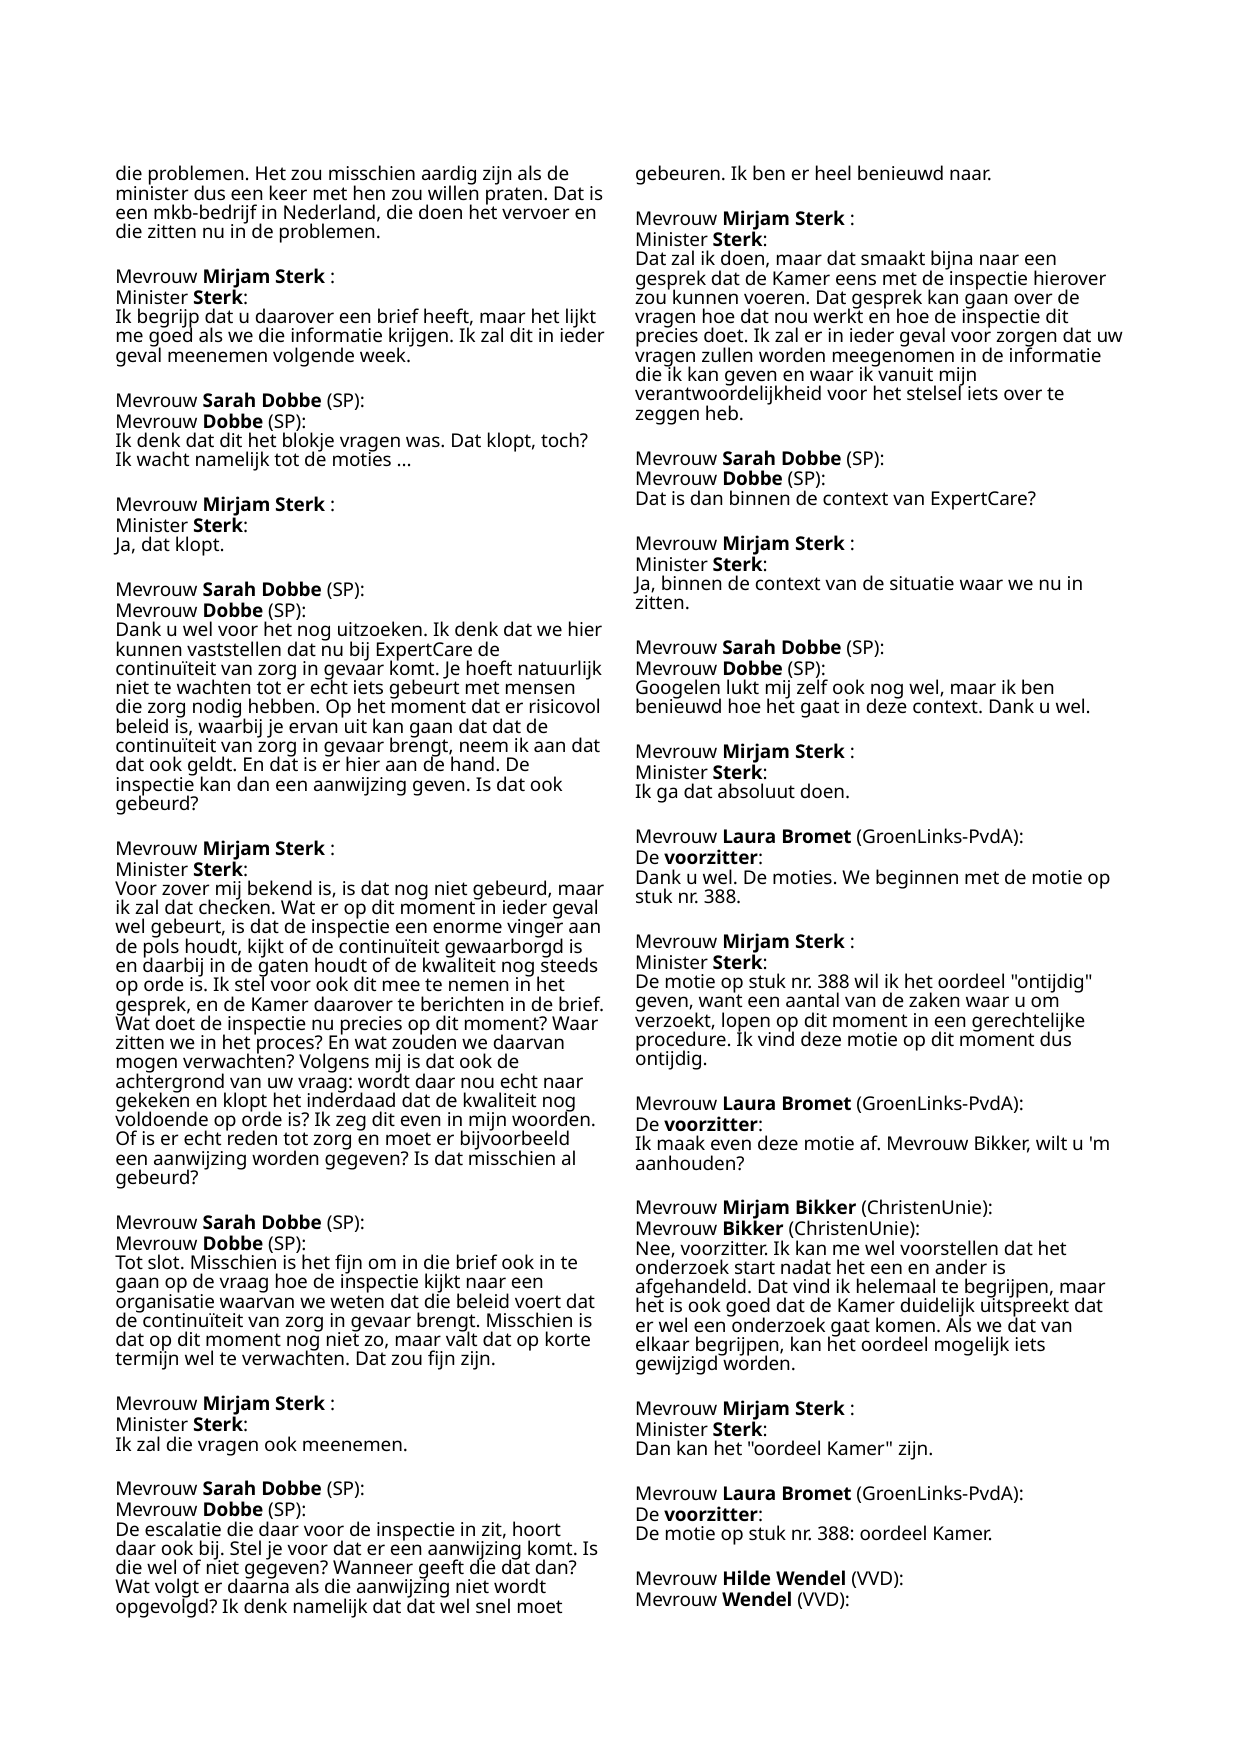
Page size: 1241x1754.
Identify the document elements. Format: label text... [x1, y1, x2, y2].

text Mevrouw Laura Bromet (GroenLinks-PvdA): [635, 824, 1125, 849]
text Dan kan het "oordeel Kamer" zijn. [635, 1440, 1125, 1459]
text Googelen lukt mij zelf ook nog wel, maar ik ben benieuwd hoe het gaat in deze context. Dank u wel. [635, 679, 1125, 718]
text Mevrouw Mirjam Sterk : [115, 835, 605, 861]
text De motie op stuk nr. 388: oordeel Kamer. [635, 1525, 1125, 1545]
text Dat is dan binnen de context van ExpertCare? [635, 490, 1125, 509]
text Mevrouw Hilde Wendel (VVD): [635, 1566, 1125, 1591]
text De voorzitter: [635, 849, 1125, 869]
text Mevrouw Bikker (ChristenUnie): [635, 1220, 1125, 1239]
text Minister Sterk: [635, 556, 1125, 575]
text De voorzitter: [635, 1506, 1125, 1525]
text Minister Sterk: [115, 289, 605, 308]
text Mevrouw Dobbe (SP): [115, 413, 605, 432]
text Mevrouw Mirjam Bikker (ChristenUnie): [635, 1194, 1125, 1220]
text De escalatie die daar voor de inspectie in zit, hoort daar ook bij. Stel je voor dat er een aanwijzing komt. Is die wel of niet gegeven? Wanneer geeft die dat dan? Wat volgt er daarna als die aanwijzing niet wordt opgevolgd? Ik denk namelijk dat dat wel snel moet [115, 1521, 605, 1617]
text Mevrouw Dobbe (SP): [635, 660, 1125, 679]
text Mevrouw Mirjam Sterk : [115, 491, 605, 517]
text Tot slot. Misschien is het fijn om in die brief ook in te gaan op de vraag hoe de inspectie kijkt naar een organisatie waarvan we weten dat die beleid voert dat de continuïteit van zorg in gevaar brengt. Misschien is dat op dit moment nog niet zo, maar valt dat op korte termijn wel te verwachten. Dat zou fijn zijn. [115, 1254, 605, 1370]
text Mevrouw Mirjam Sterk : [115, 1391, 605, 1416]
text Mevrouw Sarah Dobbe (SP): [115, 387, 605, 413]
text Mevrouw Sarah Dobbe (SP): [115, 576, 605, 602]
text Ik begrijp dat u daarover een brief heeft, maar het lijkt me goed als we die informatie krijgen. Ik zal dit in ieder geval meenemen volgende week. [115, 308, 605, 366]
text Mevrouw Mirjam Sterk : [635, 530, 1125, 556]
text Mevrouw Dobbe (SP): [115, 602, 605, 621]
text Mevrouw Mirjam Sterk : [115, 263, 605, 289]
text Mevrouw Wendel (VVD): [635, 1591, 1125, 1611]
text Mevrouw Sarah Dobbe (SP): [635, 634, 1125, 660]
text Mevrouw Sarah Dobbe (SP): [115, 1476, 605, 1501]
text Ik maak even deze motie af. Mevrouw Bikker, wilt u 'm aanhouden? [635, 1135, 1125, 1174]
text Mevrouw Sarah Dobbe (SP): [115, 1209, 605, 1235]
text Dank u wel voor het nog uitzoeken. Ik denk dat we hier kunnen vaststellen dat nu bij ExpertCare de continuïteit van zorg in gevaar komt. Je hoeft natuurlijk niet te wachten tot er echt iets gebeurt met mensen die zorg nodig hebben. Op het moment dat er risicovol beleid is, waarbij je ervan uit kan gaan dat dat de continuïteit van zorg in gevaar brengt, neem ik aan dat dat ook geldt. En dat is er hier aan de hand. De inspectie kan dan een aanwijzing geven. Is dat ook gebeurd? [115, 621, 605, 814]
text Voor zover mij bekend is, is dat nog niet gebeurd, maar ik zal dat checken. Wat er op dit moment in ieder geval wel gebeurt, is dat de inspectie een enorme vinger aan de pols houdt, kijkt of de continuïteit gewaarborgd is en daarbij in de gaten houdt of de kwaliteit nog steeds op orde is. Ik stel voor ook dit mee te nemen in het gesprek, en de Kamer daarover te berichten in de brief. Wat doet de inspectie nu precies op dit moment? Waar zitten we in het proces? En wat zouden we daarvan mogen verwachten? Volgens mij is dat ook de achtergrond van uw vraag: wordt daar nou echt naar gekeken en klopt het inderdaad dat de kwaliteit nog voldoende op orde is? Ik zeg dit even in mijn woorden. Of is er echt reden tot zorg en moet er bijvoorbeeld een aanwijzing worden gegeven? Is dat misschien al gebeurd? [115, 880, 605, 1188]
text Minister Sterk: [115, 861, 605, 880]
text Mevrouw Laura Bromet (GroenLinks-PvdA): [635, 1090, 1125, 1116]
text Mevrouw Dobbe (SP): [635, 470, 1125, 490]
text Mevrouw Dobbe (SP): [115, 1501, 605, 1521]
text Minister Sterk: [635, 231, 1125, 250]
text Dat zal ik doen, maar dat smaakt bijna naar een gesprek dat de Kamer eens met de inspectie hierover zou kunnen voeren. Dat gesprek kan gaan over de vragen hoe dat nou werkt en hoe de inspectie dit precies doet. Ik zal er in ieder geval voor zorgen dat uw vragen zullen worden meegenomen in de informatie die ik kan geven en waar ik vanuit mijn verantwoordelijkheid voor het stelsel iets over te zeggen heb. [635, 250, 1125, 424]
text Mevrouw Laura Bromet (GroenLinks-PvdA): [635, 1480, 1125, 1506]
text Minister Sterk: [635, 1421, 1125, 1440]
text Ja, binnen de context van de situatie waar we nu in zitten. [635, 575, 1125, 613]
text Mevrouw Sarah Dobbe (SP): [635, 445, 1125, 470]
text Ik zal die vragen ook meenemen. [115, 1436, 605, 1455]
text Ik denk dat dit het blokje vragen was. Dat klopt, toch? Ik wacht namelijk tot de moties ... [115, 432, 605, 470]
text Ja, dat klopt. [115, 536, 605, 556]
text Mevrouw Mirjam Sterk : [635, 205, 1125, 231]
text Dank u wel. De moties. We beginnen met de motie op stuk nr. 388. [635, 869, 1125, 907]
text Minister Sterk: [115, 517, 605, 536]
text Mevrouw Mirjam Sterk : [635, 928, 1125, 954]
text De motie op stuk nr. 388 wil ik het oordeel "ontijdig" geven, want een aantal van de zaken waar u om verzoekt, lopen op dit moment in een gerechtelijke procedure. Ik vind deze motie op dit moment dus ontijdig. [635, 973, 1125, 1069]
text Mevrouw Mirjam Sterk : [635, 1395, 1125, 1421]
text Minister Sterk: [635, 954, 1125, 973]
text Mevrouw Mirjam Sterk : [635, 738, 1125, 764]
text gebeuren. Ik ben er heel benieuwd naar. [635, 165, 1125, 184]
text Minister Sterk: [115, 1416, 605, 1436]
text die problemen. Het zou misschien aardig zijn als de minister dus een keer met hen zou willen praten. Dat is een mkb-bedrijf in Nederland, die doen het vervoer en die zitten nu in de problemen. [115, 165, 605, 242]
text Minister Sterk: [635, 764, 1125, 783]
text Ik ga dat absoluut doen. [635, 783, 1125, 803]
text De voorzitter: [635, 1116, 1125, 1135]
text Nee, voorzitter. Ik kan me wel voorstellen dat het onderzoek start nadat het een en ander is afgehandeld. Dat vind ik helemaal te begrijpen, maar het is ook goed dat de Kamer duidelijk uitspreekt dat er wel een onderzoek gaat komen. Als we dat van elkaar begrijpen, kan het oordeel mogelijk iets gewijzigd worden. [635, 1239, 1125, 1374]
text Mevrouw Dobbe (SP): [115, 1235, 605, 1254]
